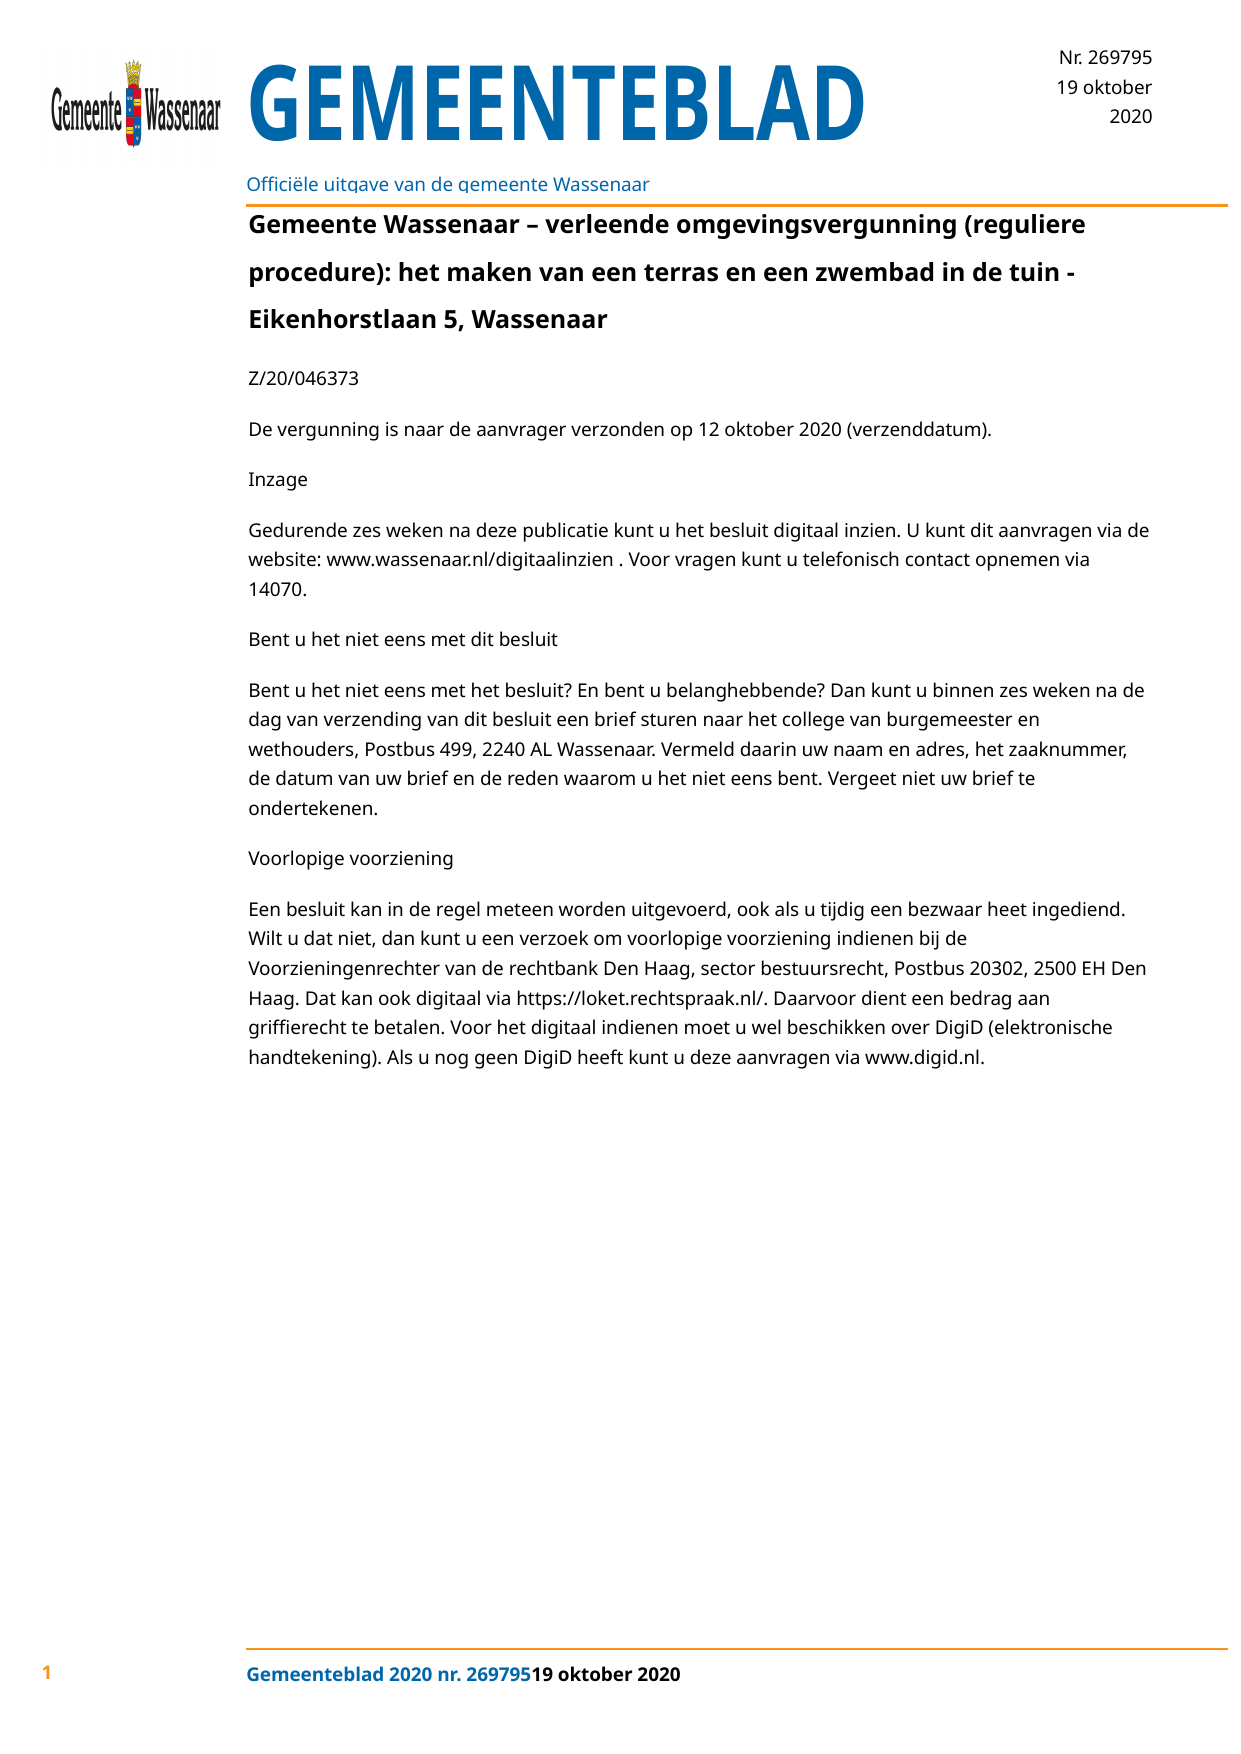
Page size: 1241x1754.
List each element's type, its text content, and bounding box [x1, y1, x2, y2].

text Inzage [248, 466, 1152, 492]
text De vergunning is naar de aanvrager verzonden op 12 oktober 2020 (verzenddatum). [248, 416, 1152, 442]
text Voorlopige voorziening [248, 846, 1152, 871]
text Z/20/046373 [248, 366, 1152, 391]
text Gedurende zes weken na deze publicatie kunt u het besluit digitaal inzien. U kunt dit aanvragen via de website: www.wassenaar.nl/digitaalinzien . Voor vragen kunt u telefonisch contact opnemen via 14070. [248, 517, 1152, 602]
picture [41, 47, 231, 172]
text Een besluit kan in de regel meteen worden uitgevoerd, ook als u tijdig een bezwaar heet ingediend. Wilt u dat niet, dan kunt u een verzoek om voorlopige voorziening indienen bij de Voorzieningenrechter van de rechtbank Den Haag, sector bestuursrecht, Postbus 20302, 2500 EH Den Haag. Dat kan ook digitaal via https://loket.rechtspraak.nl/. Daarvoor dient een bedrag aan griffierecht te betalen. Voor het digitaal indienen moet u wel beschikken over DigiD (elektronische handtekening). Als u nog geen DigiD heeft kunt u deze aanvragen via www.digid.nl. [248, 896, 1152, 1069]
text Gemeente Wassenaar – verleende omgevingsvergunning (reguliere procedure): het maken van een terras en een zwembad in de tuin - Eikenhorstlaan 5, Wassenaar [248, 207, 1152, 336]
text Bent u het niet eens met dit besluit [248, 626, 1152, 652]
text Bent u het niet eens met het besluit? En bent u belanghebbende? Dan kunt u binnen zes weken na de dag van verzending van dit besluit een brief sturen naar het college van burgemeester en wethouders, Postbus 499, 2240 AL Wassenaar. Vermeld daarin uw naam en adres, het zaaknummer, de datum van uw brief en de reden waarom u het niet eens bent. Vergeet niet uw brief te ondertekenen. [248, 677, 1152, 821]
